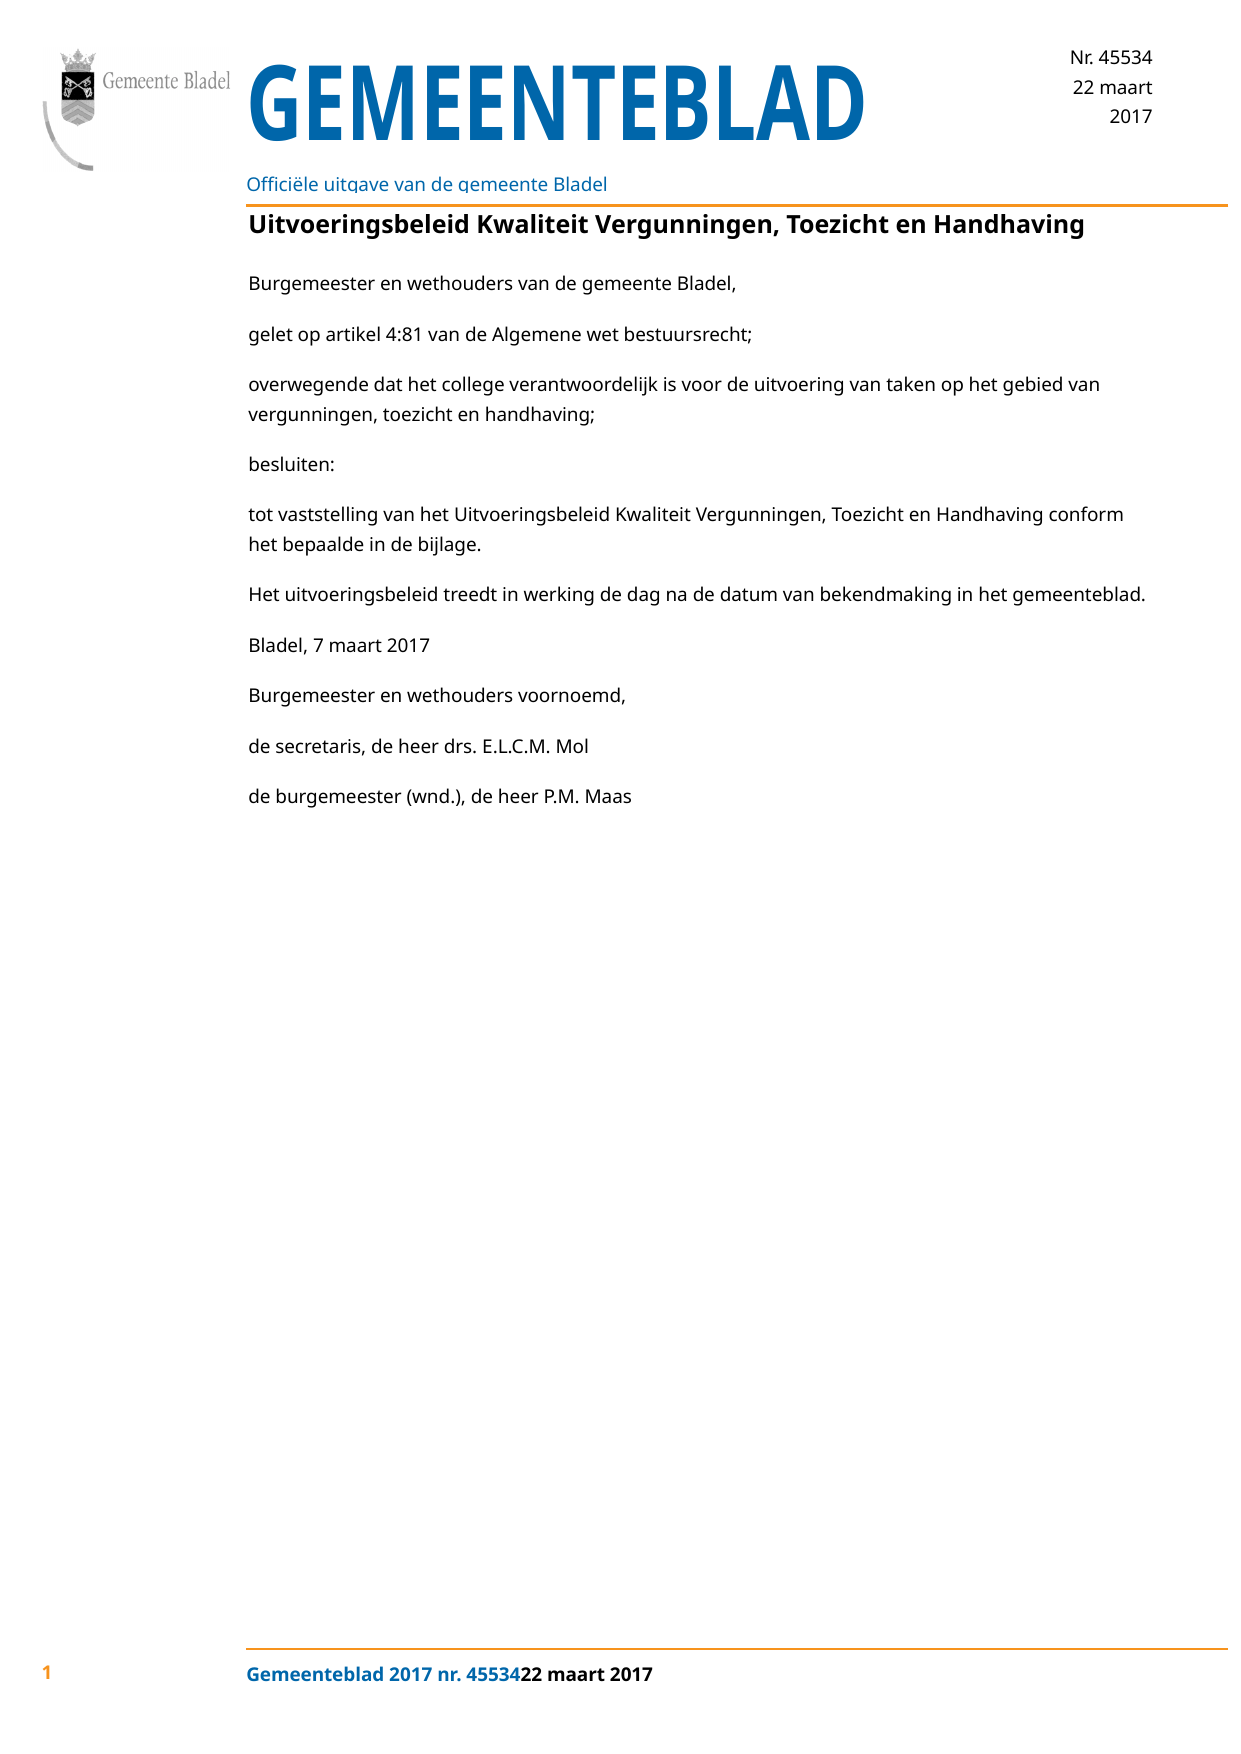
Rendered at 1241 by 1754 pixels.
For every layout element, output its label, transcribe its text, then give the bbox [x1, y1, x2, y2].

text Burgemeester en wethouders van de gemeente Bladel, [248, 270, 1152, 296]
text Het uitvoeringsbeleid treedt in werking de dag na de datum van bekendmaking in het gemeenteblad. [248, 582, 1152, 607]
text tot vaststelling van het Uitvoeringsbeleid Kwaliteit Vergunningen, Toezicht en Handhaving conform het bepaalde in de bijlage. [248, 502, 1152, 557]
text Uitvoeringsbeleid Kwaliteit Vergunningen, Toezicht en Handhaving [248, 207, 1152, 241]
text de secretaris, de heer drs. E.L.C.M. Mol [248, 733, 1152, 758]
text overwegende dat het college verantwoordelijk is voor de uitvoering van taken op het gebied van vergunningen, toezicht en handhaving; [248, 371, 1152, 426]
text Burgemeester en wethouders voornoemd, [248, 682, 1152, 708]
text Bladel, 7 maart 2017 [248, 632, 1152, 658]
text de burgemeester (wnd.), de heer P.M. Maas [248, 783, 1152, 809]
text gelet op artikel 4:81 van de Algemene wet bestuursrecht; [248, 321, 1152, 346]
text besluiten: [248, 451, 1152, 477]
picture [41, 47, 231, 172]
